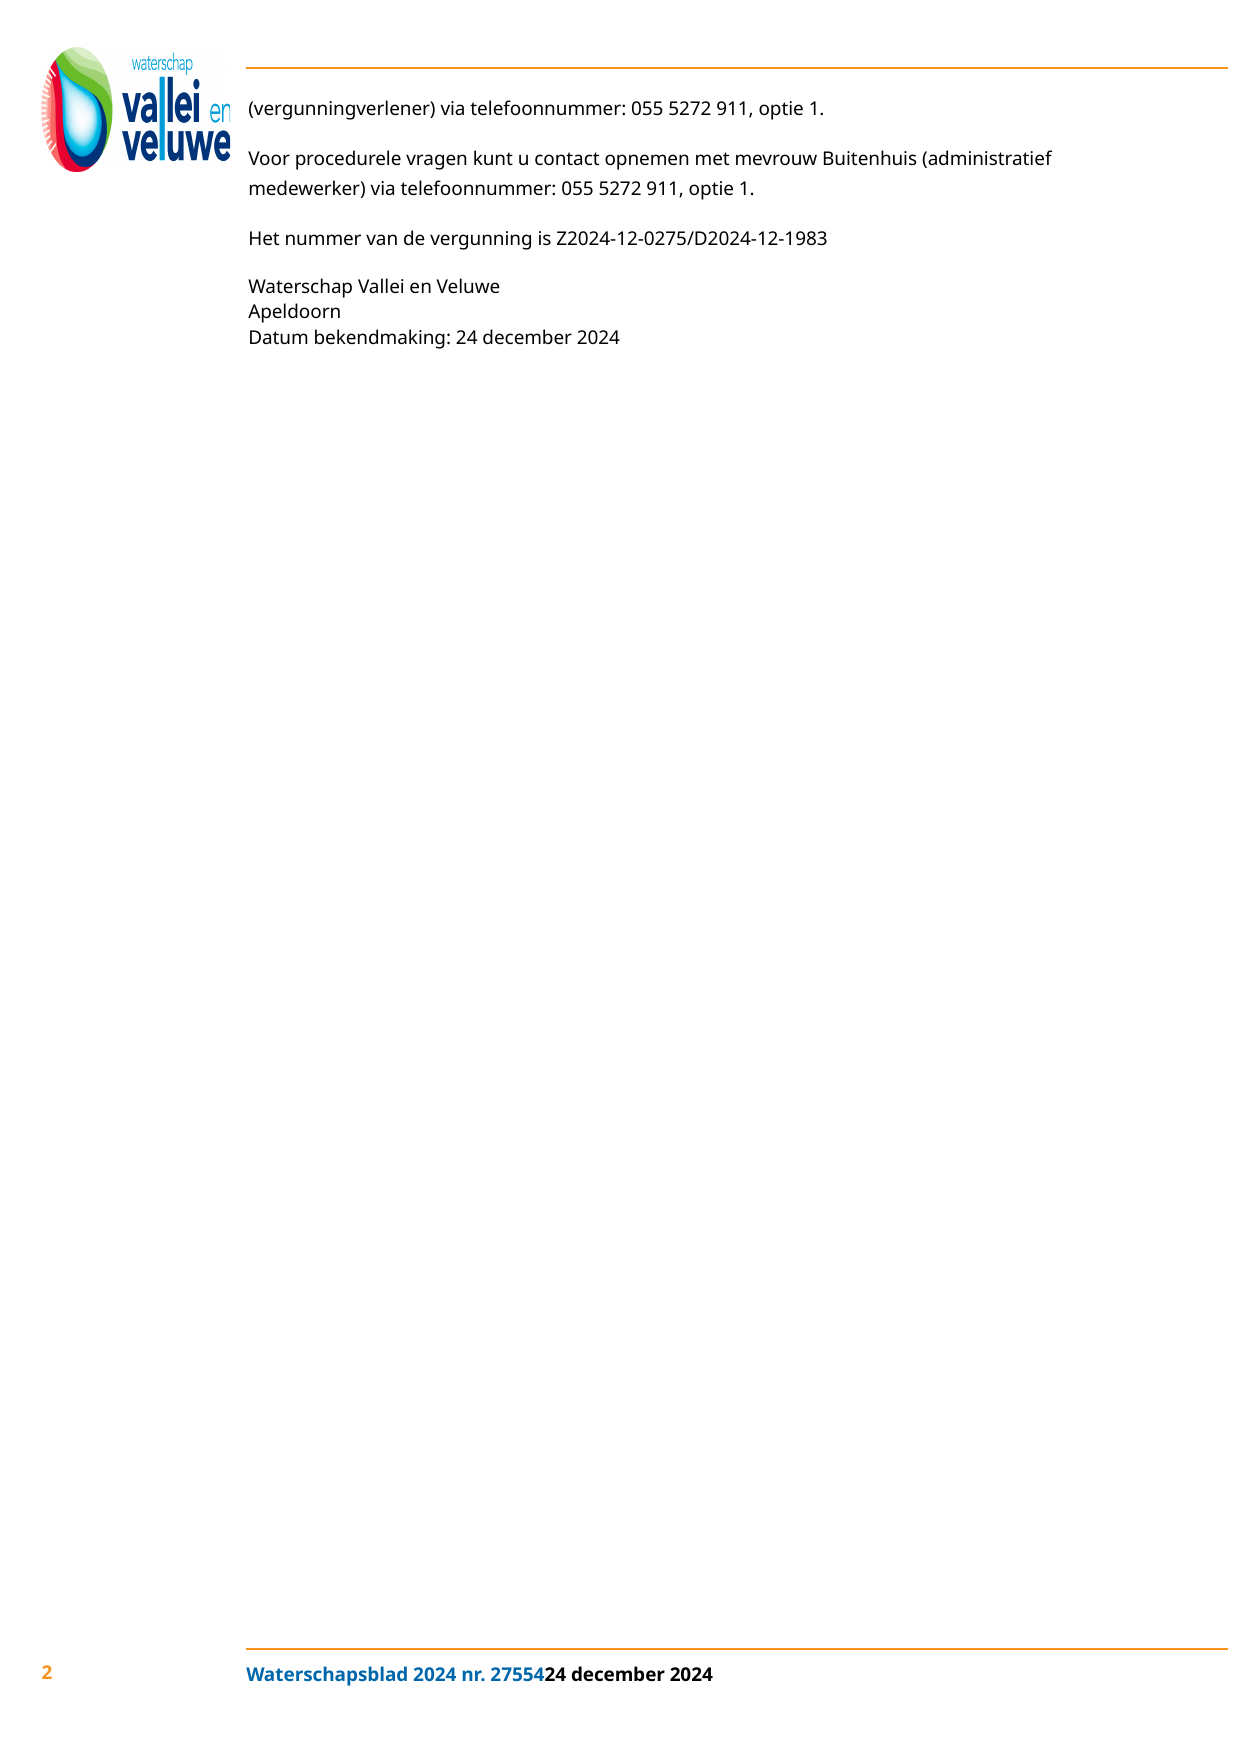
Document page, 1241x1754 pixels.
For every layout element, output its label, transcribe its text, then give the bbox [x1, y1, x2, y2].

text Datum bekendmaking: 24 december 2024 [248, 324, 1152, 350]
text Voor procedurele vragen kunt u contact opnemen met mevrouw Buitenhuis (administratief medewerker) via telefoonnummer: 055 5272 911, optie 1. [248, 145, 1152, 201]
picture [41, 47, 231, 172]
text Het nummer van de vergunning is Z2024-12-0275/D2024-12-1983 [248, 225, 1152, 251]
text (vergunningverlener) via telefoonnummer: 055 5272 911, optie 1. [248, 95, 1152, 121]
text Apeldoorn [248, 299, 1152, 324]
text Waterschap Vallei en Veluwe [248, 273, 1152, 299]
